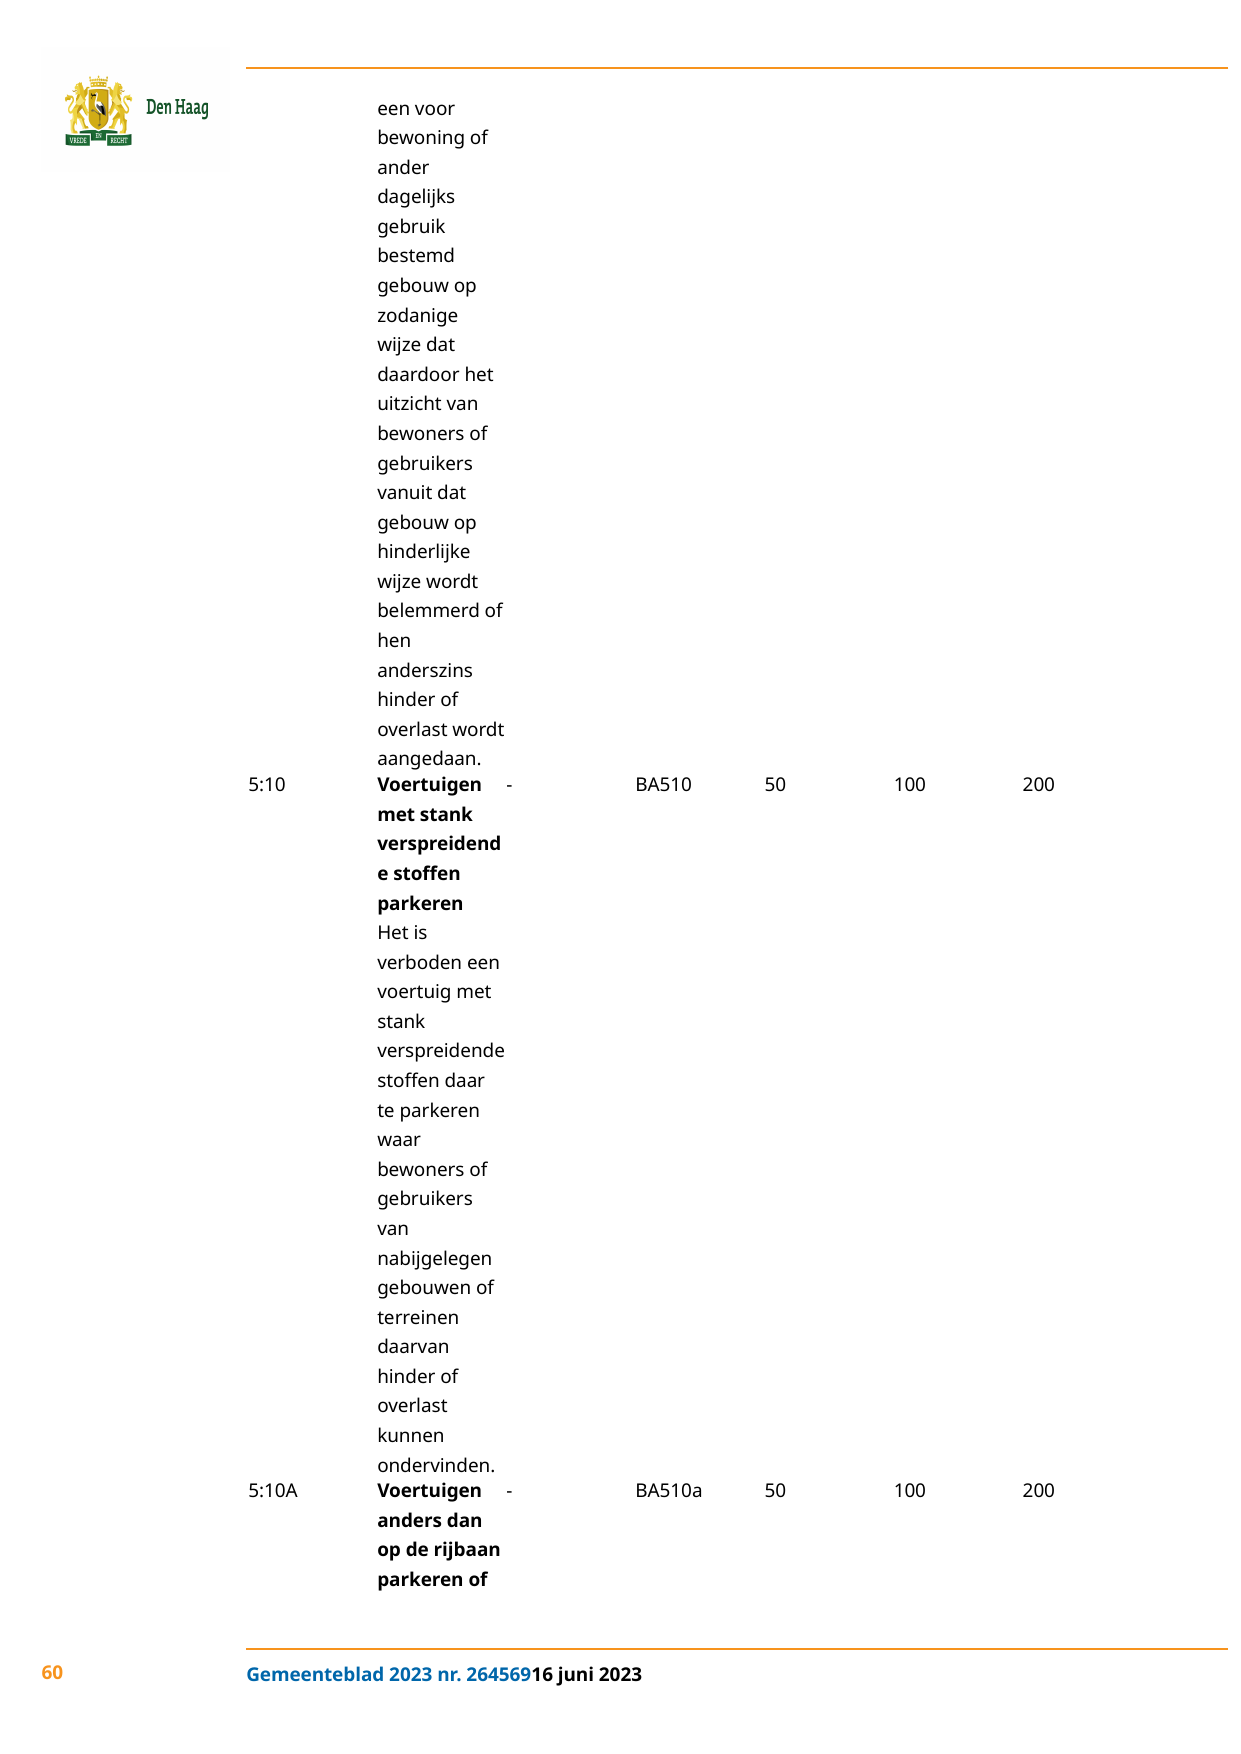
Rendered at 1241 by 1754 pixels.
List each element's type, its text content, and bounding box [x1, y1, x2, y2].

table_cell 100 [894, 771, 1022, 1477]
table_cell 5:10 [248, 771, 377, 1477]
table_cell 200 [1023, 771, 1152, 1477]
table_cell [635, 95, 764, 771]
table_cell - [506, 771, 635, 1477]
picture [41, 47, 231, 172]
table_cell BA510a [635, 1478, 764, 1592]
table_cell Voertuigen met stank verspreidende stoffen parkeren Het is verboden een voertuig met stank verspreidende stoffen daar te parkeren waar bewoners of gebruikers van nabijgelegen gebouwen of terreinen daarvan hinder of overlast kunnen ondervinden. [377, 771, 506, 1477]
table_cell Voertuigen anders dan op de rijbaan parkeren of [377, 1478, 506, 1592]
table_cell een voor bewoning of ander dagelijks gebruik bestemd gebouw op zodanige wijze dat daardoor het uitzicht van bewoners of gebruikers vanuit dat gebouw op hinderlijke wijze wordt belemmerd of hen anderszins hinder of overlast wordt aangedaan. [377, 95, 506, 771]
table_cell [894, 95, 1022, 771]
table_cell 100 [894, 1478, 1022, 1592]
table_cell 5:10A [248, 1478, 377, 1592]
table_cell BA510 [635, 771, 764, 1477]
table_cell - [506, 1478, 635, 1592]
table_cell [248, 95, 377, 771]
table_cell 50 [764, 1478, 893, 1592]
table_cell [1023, 95, 1152, 771]
table_cell [764, 95, 893, 771]
table_cell 50 [764, 771, 893, 1477]
table_cell 200 [1023, 1478, 1152, 1592]
table_cell - [506, 95, 635, 771]
